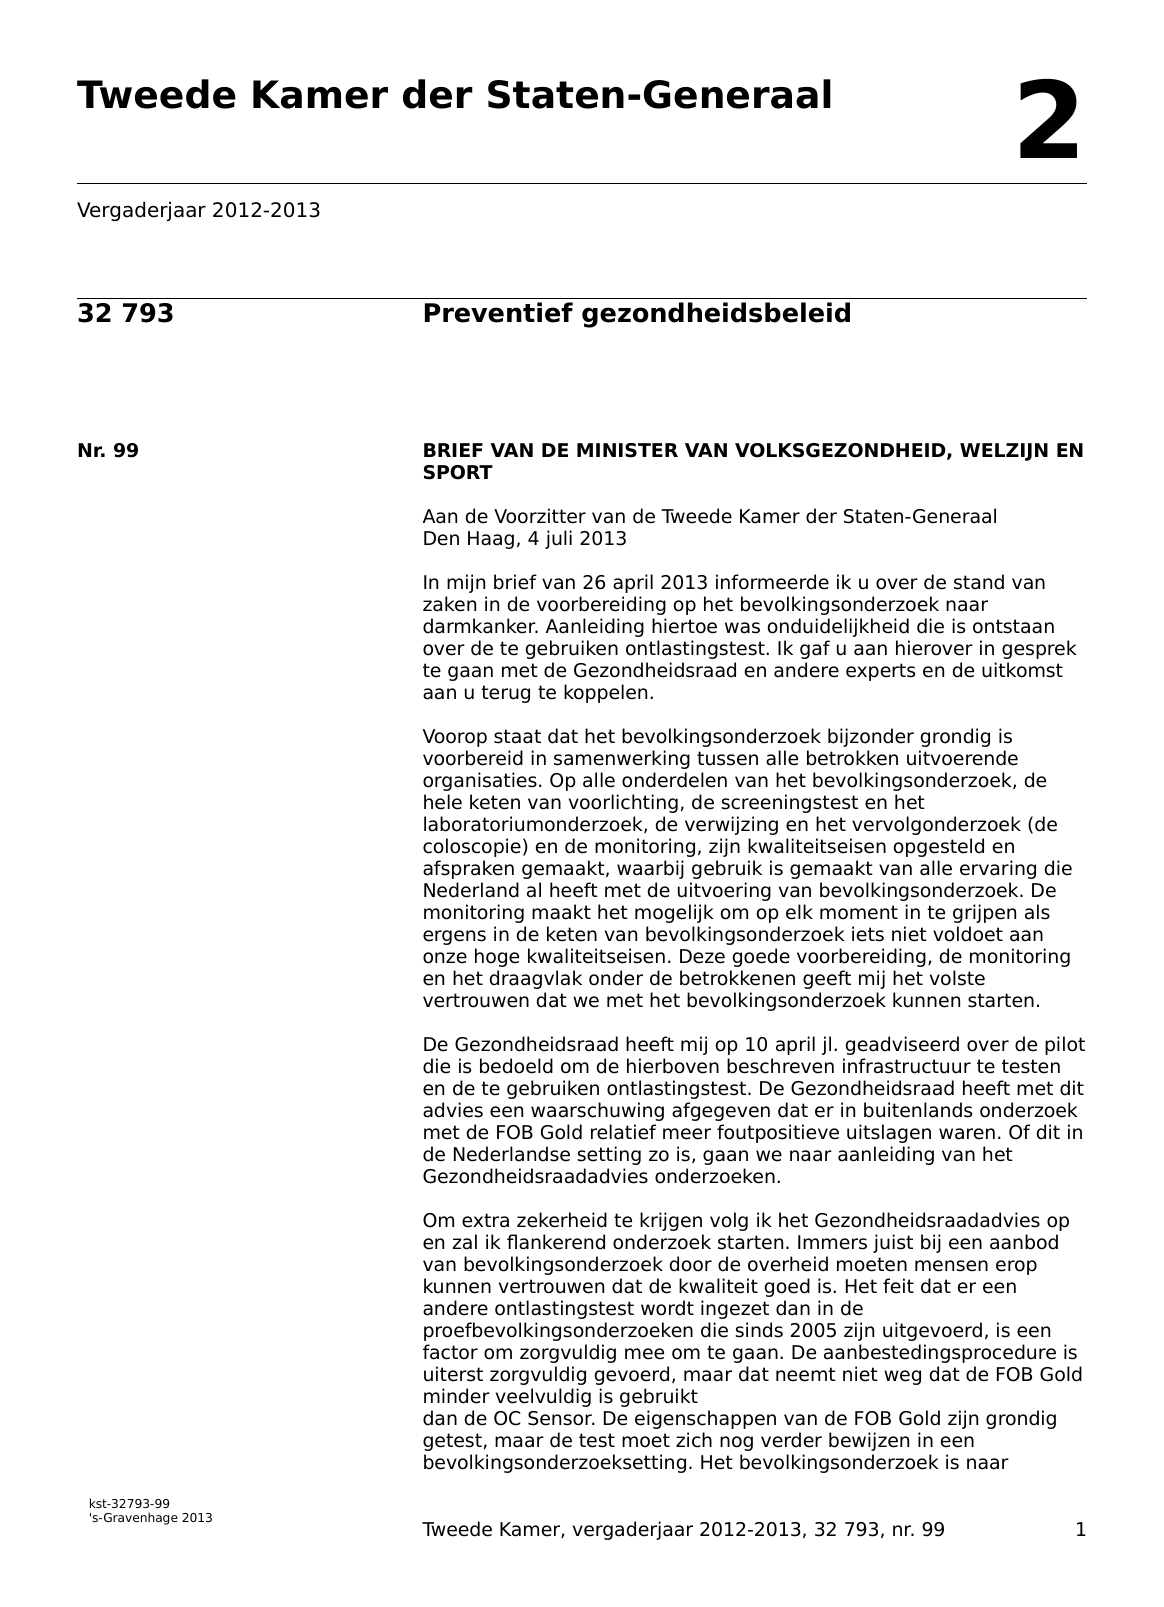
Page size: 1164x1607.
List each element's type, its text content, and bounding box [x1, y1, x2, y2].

text Om extra zekerheid te krijgen volg ik het Gezondheidsraadadvies op en zal ik flankerend onderzoek starten. Immers juist bij een aanbod van bevolkingsonderzoek door de overheid moeten mensen erop kunnen vertrouwen dat de kwaliteit goed is. Het feit dat er een andere ontlastingstest wordt ingezet dan in de proefbevolkingsonderzoeken die sinds 2005 zijn uitgevoerd, is een factor om zorgvuldig mee om te gaan. De aanbestedingsprocedure is uiterst zorgvuldig gevoerd, maar dat neemt niet weg dat de FOB Gold minder veelvuldig is gebruikt [422, 1210, 1087, 1408]
subtitle 32 793 Preventief gezondheidsbeleid [77, 299, 1087, 329]
text Voorop staat dat het bevolkingsonderzoek bijzonder grondig is voorbereid in samenwerking tussen alle betrokken uitvoerende organisaties. Op alle onderdelen van het bevolkingsonderzoek, de hele keten van voorlichting, de screeningstest en het laboratoriumonderzoek, de verwijzing en het vervolgonderzoek (de coloscopie) en de monitoring, zijn kwaliteitseisen opgesteld en afspraken gemaakt, waarbij gebruik is gemaakt van alle ervaring die Nederland al heeft met de uitvoering van bevolkingsonderzoek. De monitoring maakt het mogelijk om op elk moment in te grijpen als ergens in de keten van bevolkingsonderzoek iets niet voldoet aan onze hoge kwaliteitseisen. Deze goede voorbereiding, de monitoring en het draagvlak onder de betrokkenen geeft mij het volste vertrouwen dat we met het bevolkingsonderzoek kunnen starten. [422, 726, 1087, 1012]
text In mijn brief van 26 april 2013 informeerde ik u over de stand van zaken in de voorbereiding op het bevolkingsonderzoek naar darmkanker. Aanleiding hiertoe was onduidelijkheid die is ontstaan over de te gebruiken ontlastingstest. Ik gaf u aan hierover in gesprek te gaan met de Gezondheidsraad en andere experts en de uitkomst aan u terug te koppelen. [422, 572, 1087, 704]
text Den Haag, 4 juli 2013 [422, 528, 1087, 550]
table_cell Vergaderjaar 2012-2013 [77, 184, 1087, 298]
table_header Tweede Kamer der Staten-Generaal [77, 59, 886, 183]
text 's-Gravenhage 2013 [88, 1511, 323, 1525]
text Aan de Voorzitter van de Tweede Kamer der Staten-Generaal [422, 506, 1087, 528]
subtitle Nr. 99 BRIEF VAN DE MINISTER VAN VOLKSGEZONDHEID, WELZIJN EN SPORT [77, 440, 1087, 484]
text De Gezondheidsraad heeft mij op 10 april jl. geadviseerd over de pilot die is bedoeld om de hierboven beschreven infrastructuur te testen en de te gebruiken ontlastingstest. De Gezondheidsraad heeft met dit advies een waarschuwing afgegeven dat er in buitenlands onderzoek met de FOB Gold relatief meer foutpositieve uitslagen waren. Of dit in de Nederlandse setting zo is, gaan we naar aanleiding van het Gezondheidsraadadvies onderzoeken. [422, 1034, 1087, 1188]
text dan de OC Sensor. De eigenschappen van de FOB Gold zijn grondig getest, maar de test moet zich nog verder bewijzen in een bevolkingsonderzoeksetting. Het bevolkingsonderzoek is naar [422, 1408, 1087, 1474]
text kst-32793-99 [88, 1497, 323, 1511]
table_header 2 [886, 59, 1087, 183]
